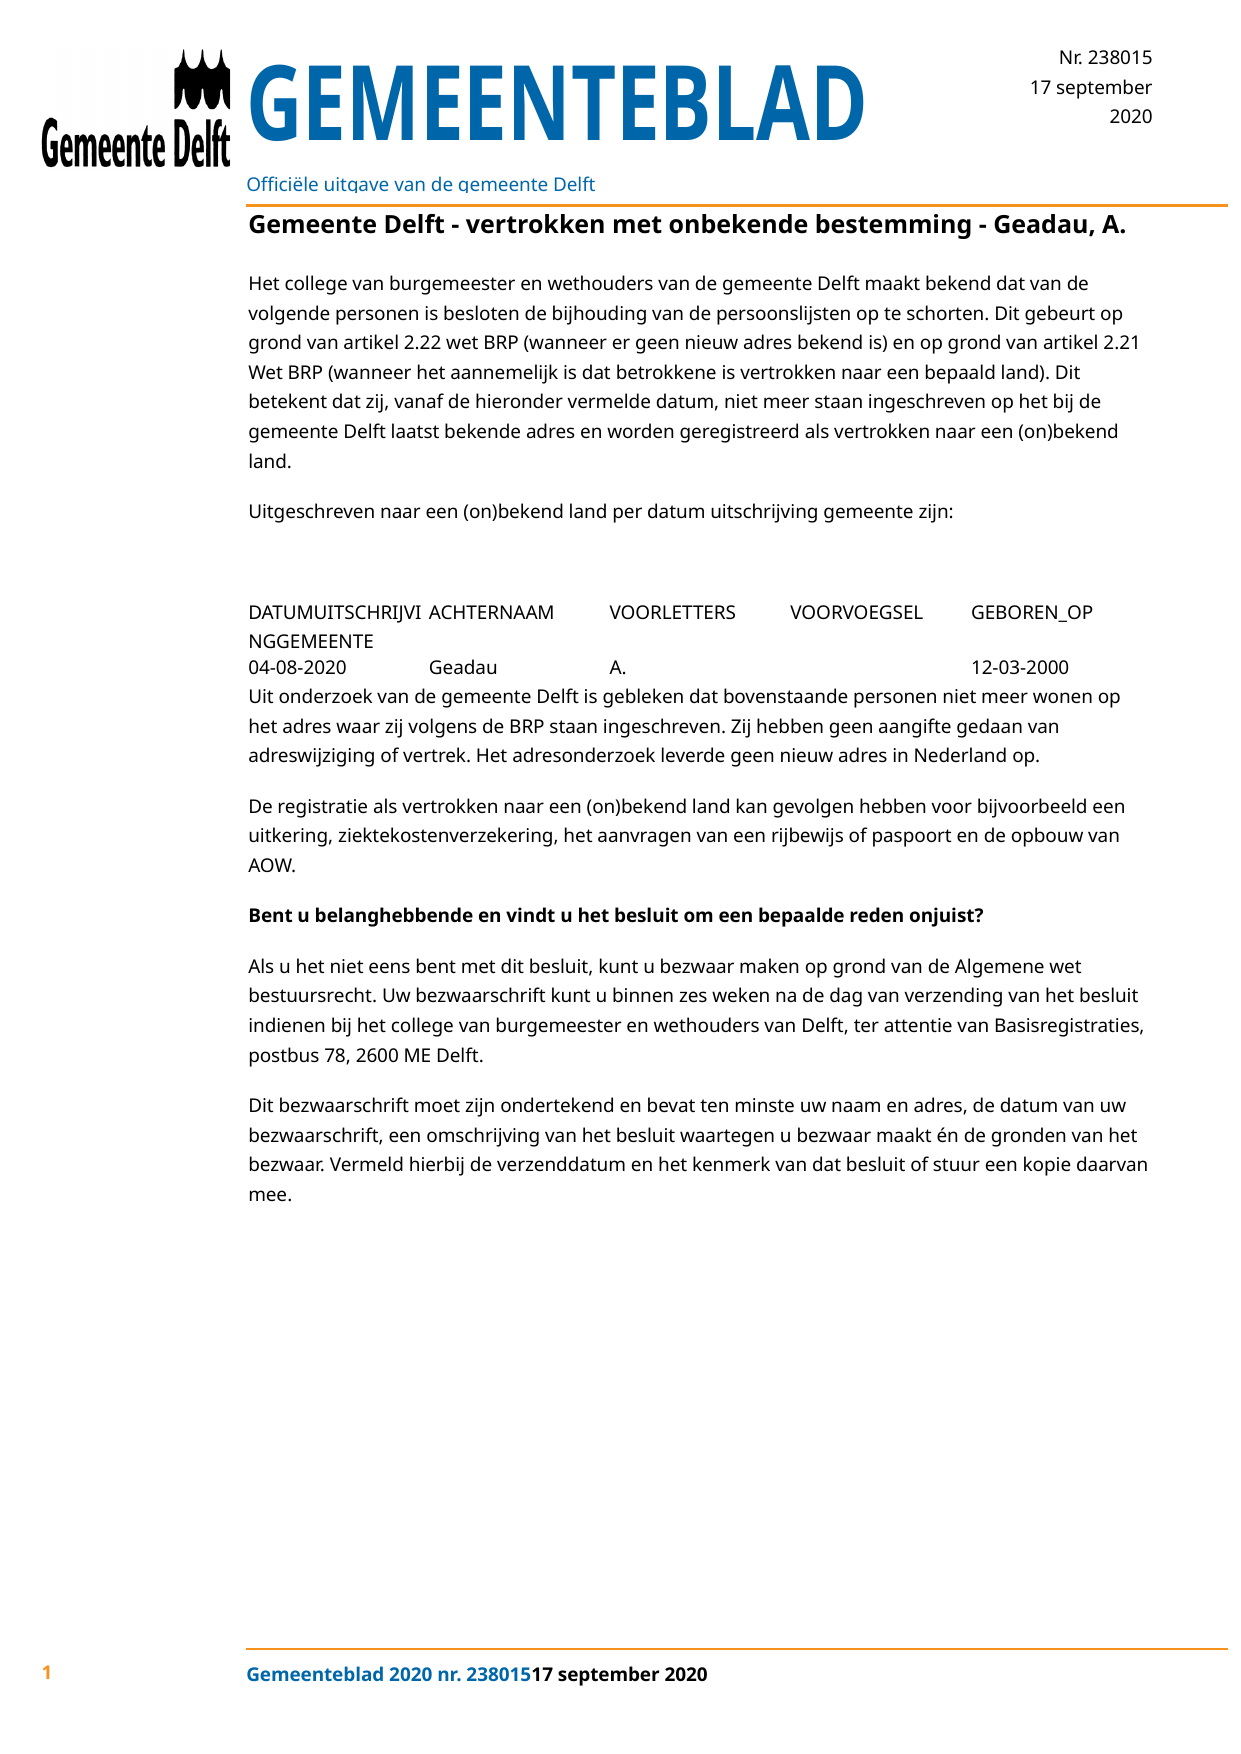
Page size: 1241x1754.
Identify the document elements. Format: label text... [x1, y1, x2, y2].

table_cell 12-03-2000 [971, 655, 1152, 680]
text Uitgeschreven naar een (on)bekend land per datum uitschrijving gemeente zijn: [248, 498, 1152, 524]
text Gemeente Delft - vertrokken met onbekende bestemming - Geadau, A. [248, 207, 1152, 241]
table_header VOORLETTERS [609, 599, 790, 654]
text Uit onderzoek van de gemeente Delft is gebleken dat bovenstaande personen niet meer wonen op het adres waar zij volgens de BRP staan ingeschreven. Zij hebben geen aangifte gedaan van adreswijziging of vertrek. Het adresonderzoek leverde geen nieuw adres in Nederland op. [248, 683, 1152, 768]
table_cell Geadau [429, 655, 609, 680]
table_cell 04-08-2020 [248, 655, 429, 680]
text Dit bezwaarschrift moet zijn ondertekend en bevat ten minste uw naam en adres, de datum van uw bezwaarschrift, een omschrijving van het besluit waartegen u bezwaar maakt én de gronden van het bezwaar. Vermeld hierbij de verzenddatum en het kenmerk van dat besluit of stuur een kopie daarvan mee. [248, 1092, 1152, 1207]
picture [41, 47, 231, 172]
table_header DATUMUITSCHRIJVINGGEMEENTE [248, 599, 429, 654]
text Als u het niet eens bent met dit besluit, kunt u bezwaar maken op grond van de Algemene wet bestuursrecht. Uw bezwaarschrift kunt u binnen zes weken na de dag van verzending van het besluit indienen bij het college van burgemeester en wethouders van Delft, ter attentie van Basisregistraties, postbus 78, 2600 ME Delft. [248, 953, 1152, 1067]
text Bent u belanghebbende en vindt u het besluit om een bepaalde reden onjuist? [248, 903, 1152, 928]
table_header GEBOREN_OP [971, 599, 1152, 654]
table_header ACHTERNAAM [429, 599, 609, 654]
table_cell [790, 655, 971, 680]
text Het college van burgemeester en wethouders van de gemeente Delft maakt bekend dat van de volgende personen is besloten de bijhouding van de persoonslijsten op te schorten. Dit gebeurt op grond van artikel 2.22 wet BRP (wanneer er geen nieuw adres bekend is) en op grond van artikel 2.21 Wet BRP (wanneer het aannemelijk is dat betrokkene is vertrokken naar een bepaald land). Dit betekent dat zij, vanaf de hieronder vermelde datum, niet meer staan ingeschreven op het bij de gemeente Delft laatst bekende adres en worden geregistreerd als vertrokken naar een (on)bekend land. [248, 270, 1152, 473]
table_cell A. [609, 655, 790, 680]
text De registratie als vertrokken naar een (on)bekend land kan gevolgen hebben voor bijvoorbeeld een uitkering, ziektekostenverzekering, het aanvragen van een rijbewijs of paspoort en de opbouw van AOW. [248, 793, 1152, 878]
table_header VOORVOEGSEL [790, 599, 971, 654]
